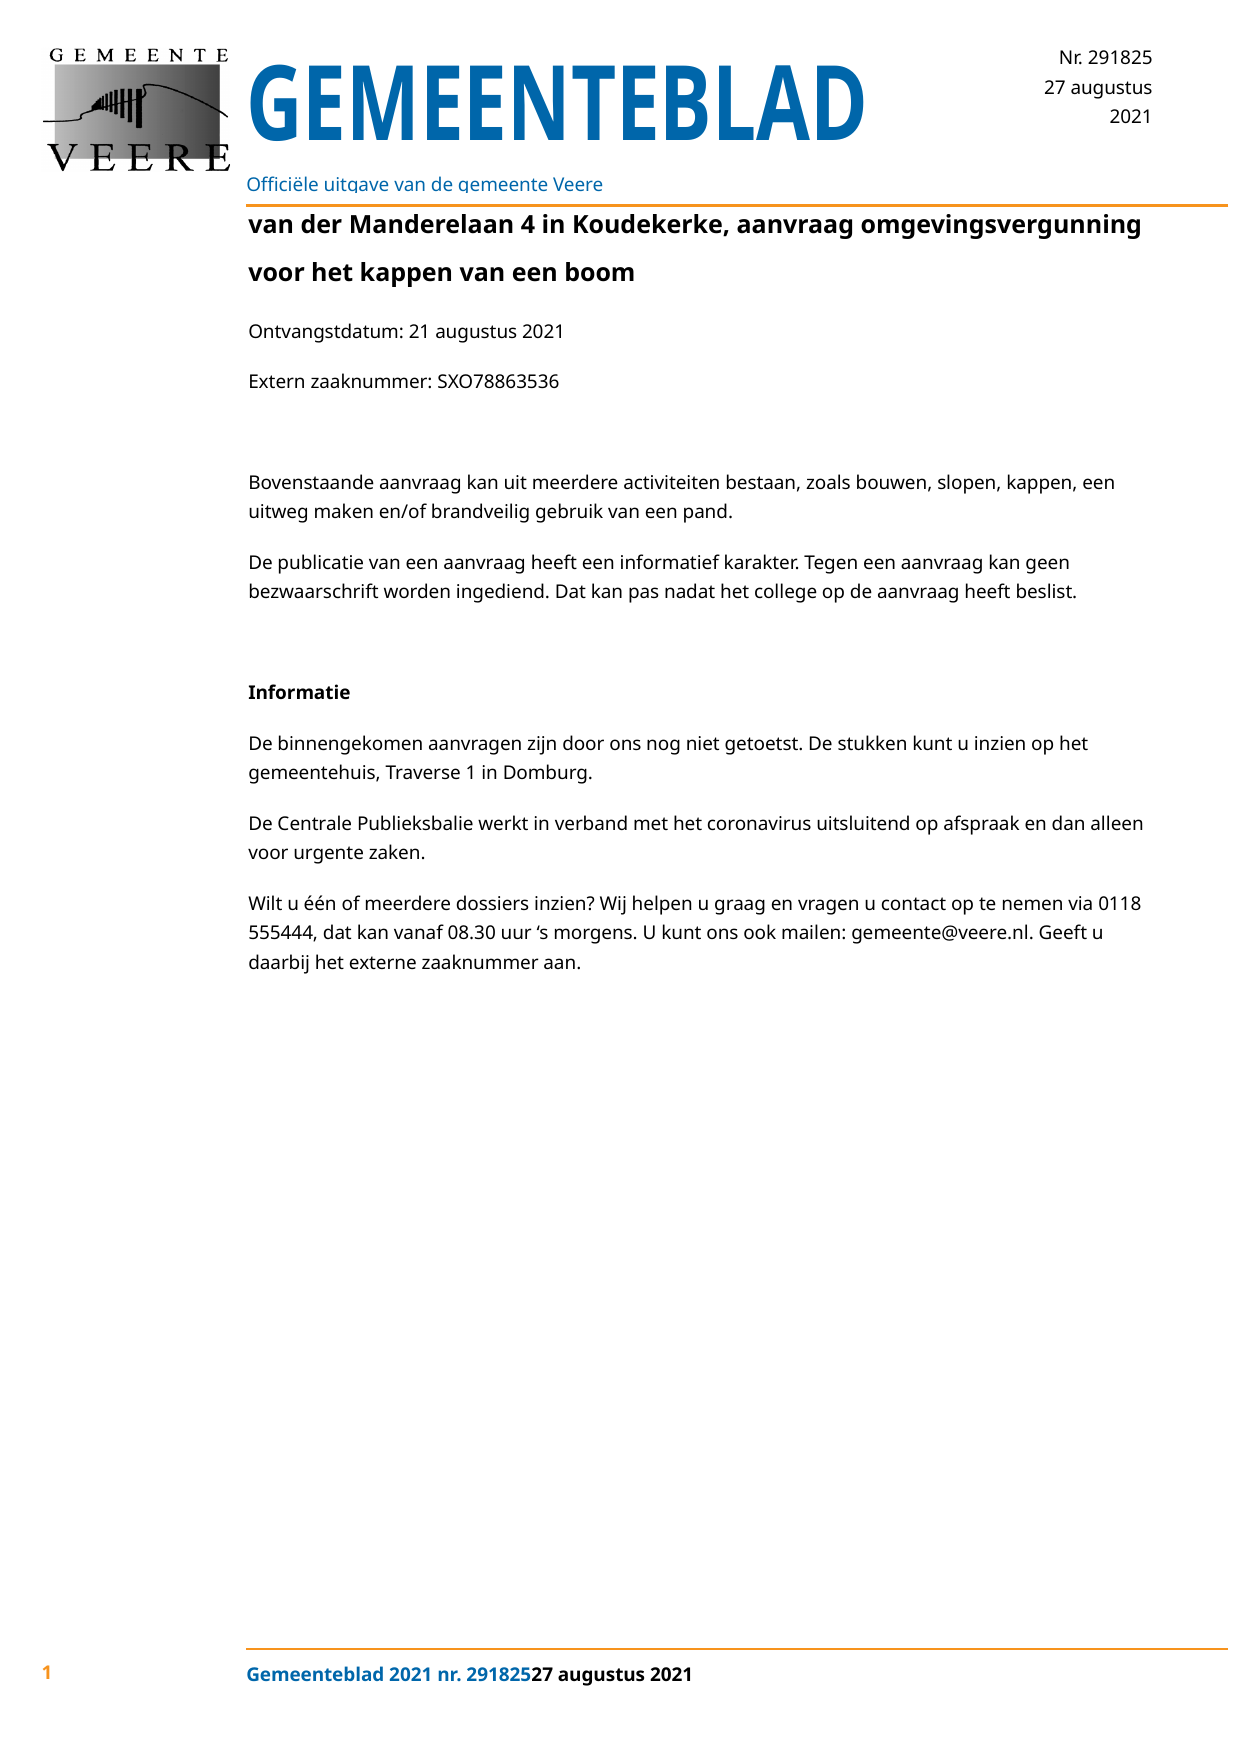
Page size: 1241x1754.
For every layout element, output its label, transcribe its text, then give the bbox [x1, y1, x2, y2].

text De Centrale Publieksbalie werkt in verband met het coronavirus uitsluitend op afspraak en dan alleen voor urgente zaken. [248, 810, 1152, 865]
text Bovenstaande aanvraag kan uit meerdere activiteiten bestaan, zoals bouwen, slopen, kappen, een uitweg maken en/of brandveilig gebruik van een pand. [248, 469, 1152, 524]
text Informatie [248, 679, 1152, 705]
text De binnengekomen aanvragen zijn door ons nog niet getoetst. De stukken kunt u inzien op het gemeentehuis, Traverse 1 in Domburg. [248, 730, 1152, 785]
text De publicatie van een aanvraag heeft een informatief karakter. Tegen een aanvraag kan geen bezwaarschrift worden ingediend. Dat kan pas nadat het college op de aanvraag heeft beslist. [248, 549, 1152, 604]
text Extern zaaknummer: SXO78863536 [248, 368, 1152, 394]
text Ontvangstdatum: 21 augustus 2021 [248, 318, 1152, 344]
text van der Manderelaan 4 in Koudekerke, aanvraag omgevingsvergunning voor het kappen van een boom [248, 207, 1152, 288]
text Wilt u één of meerdere dossiers inzien? Wij helpen u graag en vragen u contact op te nemen via 0118 555444, dat kan vanaf 08.30 uur ‘s morgens. U kunt ons ook mailen: gemeente@veere.nl. Geeft u daarbij het externe zaaknummer aan. [248, 890, 1152, 975]
picture [41, 47, 231, 172]
